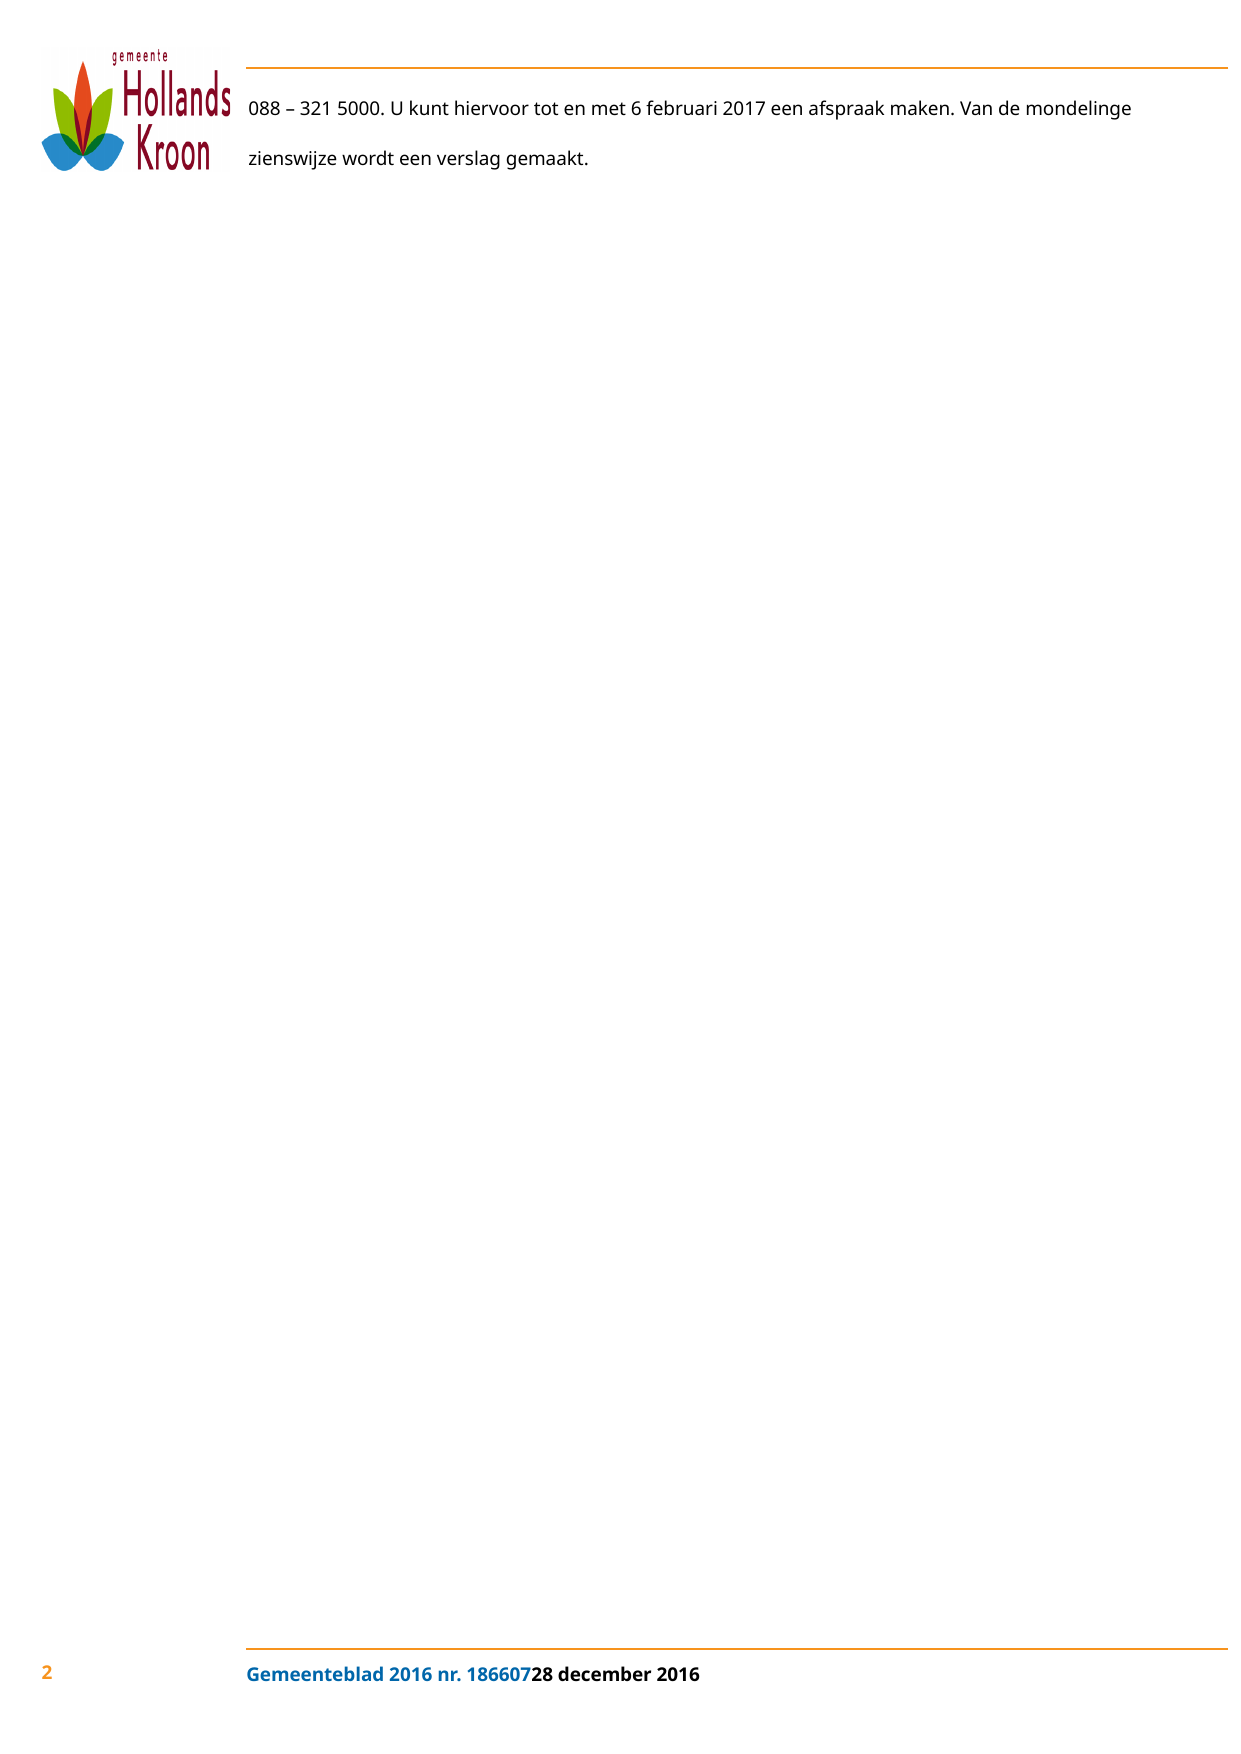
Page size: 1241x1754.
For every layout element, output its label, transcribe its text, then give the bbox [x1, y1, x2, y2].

text zienswijze wordt een verslag gemaakt. [248, 145, 1152, 171]
picture [41, 47, 231, 172]
text 088 – 321 5000. U kunt hiervoor tot en met 6 februari 2017 een afspraak maken. Van de mondelinge [248, 95, 1152, 121]
